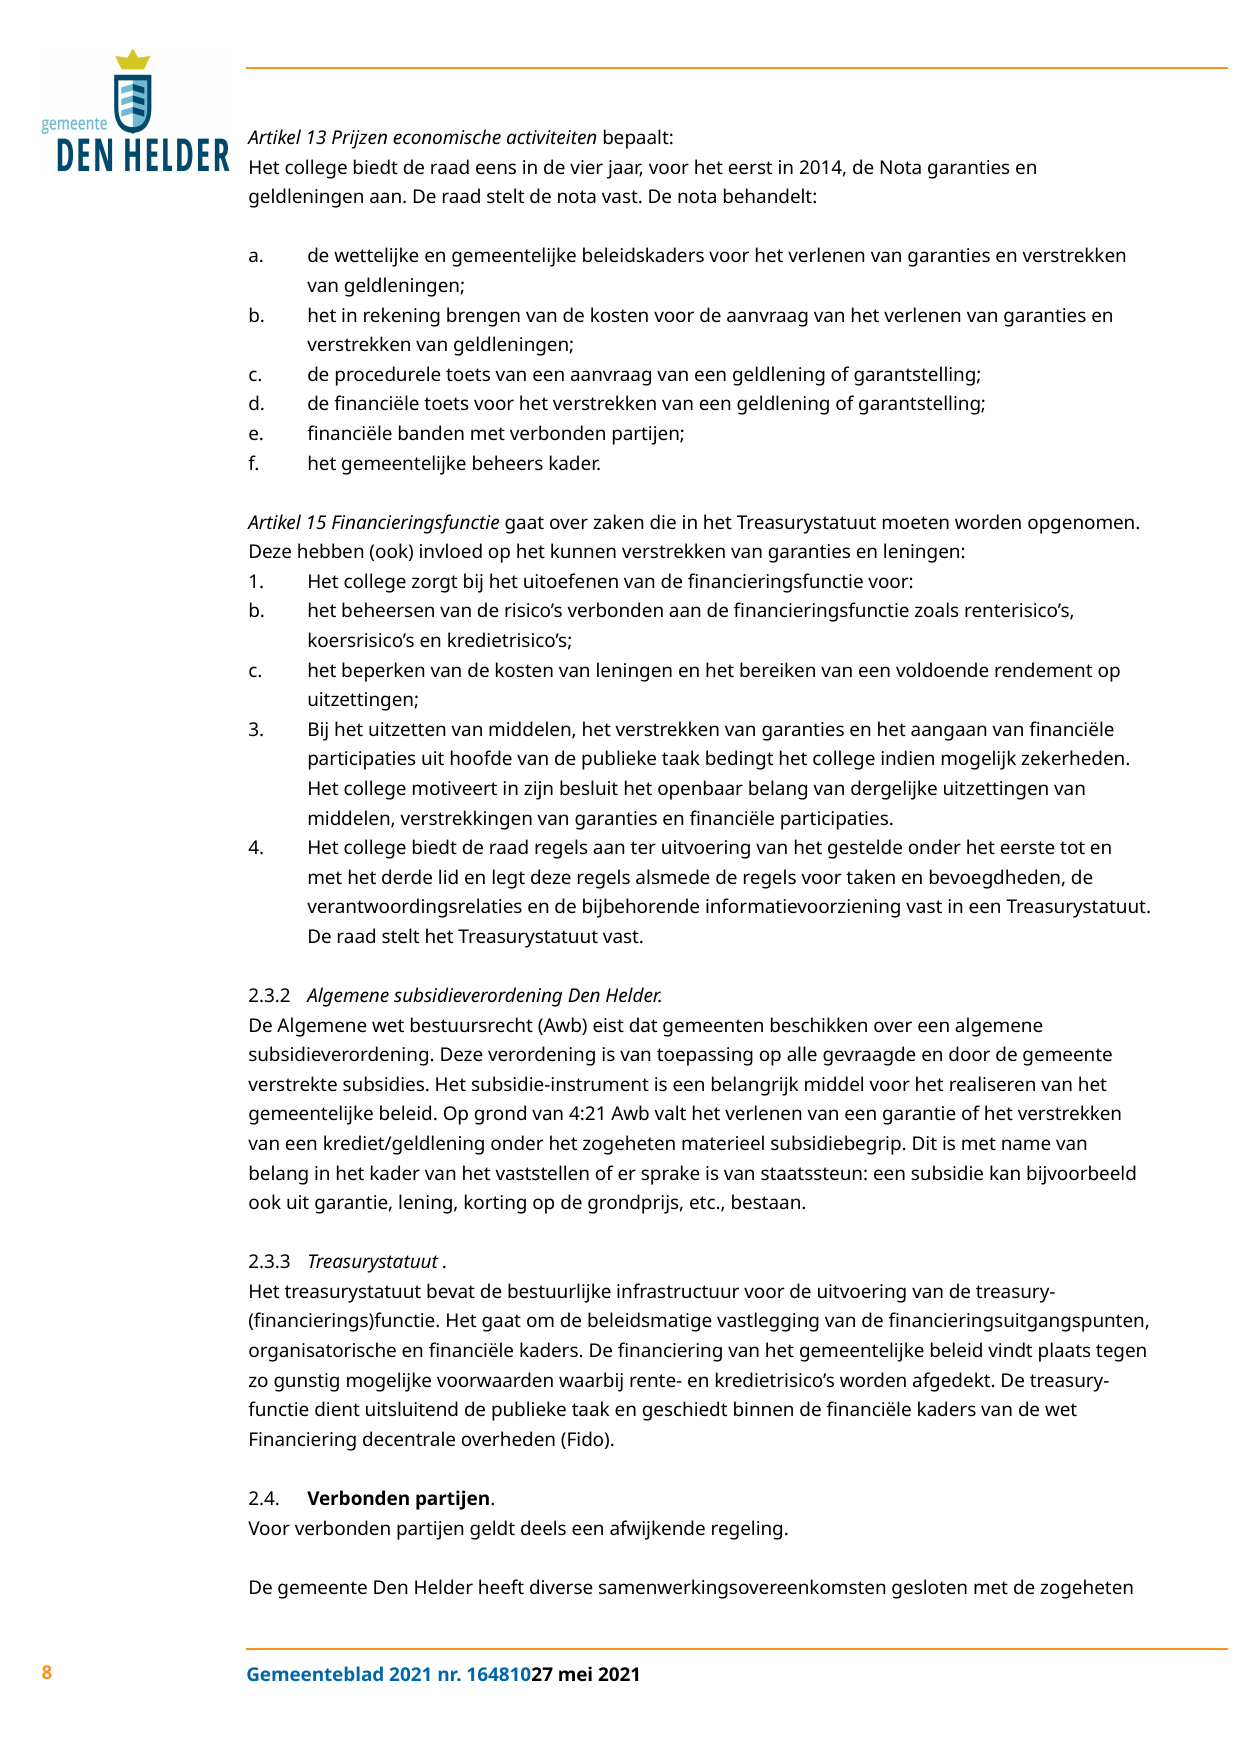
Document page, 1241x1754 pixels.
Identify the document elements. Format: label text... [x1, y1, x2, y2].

text Het treasurystatuut bevat de bestuurlijke infrastructuur voor de uitvoering van de treasury- (financierings)functie. Het gaat om de beleidsmatige vastlegging van de financieringsuitgangspunten, organisatorische en financiële kaders. De financiering van het gemeentelijke beleid vindt plaats tegen zo gunstig mogelijke voorwaarden waarbij rente- en kredietrisico’s worden afgedekt. De treasury- functie dient uitsluitend de publieke taak en geschiedt binnen de financiële kaders van de wet Financiering decentrale overheden (Fido). [248, 1278, 1152, 1452]
text Artikel 13 Prijzen economische activiteiten bepaalt: [248, 124, 1152, 150]
list het gemeentelijke beheers kader. [248, 450, 1152, 476]
picture [130, 157, 135, 172]
text Artikel 15 Financieringsfunctie gaat over zaken die in het Treasurystatuut moeten worden opgenomen. Deze hebben (ook) invloed op het kunnen verstrekken van garanties en leningen: [248, 509, 1152, 564]
list het beperken van de kosten van leningen en het bereiken van een voldoende rendement op uitzettingen; [248, 657, 1152, 712]
list de wettelijke en gemeentelijke beleidskaders voor het verlenen van garanties en verstrekken van geldleningen; [248, 243, 1152, 298]
picture [41, 47, 231, 172]
list de financiële toets voor het verstrekken van een geldlening of garantstelling; [248, 391, 1152, 416]
list Bij het uitzetten van middelen, het verstrekken van garanties en het aangaan van financiële participaties uit hoofde van de publieke taak bedingt het college indien mogelijk zekerheden. Het college motiveert in zijn besluit het openbaar belang van dergelijke uitzettingen van middelen, verstrekkingen van garanties en financiële participaties. [248, 716, 1152, 831]
list de procedurele toets van een aanvraag van een geldlening of garantstelling; [248, 361, 1152, 387]
text Het college biedt de raad eens in de vier jaar, voor het eerst in 2014, de Nota garanties en geldleningen aan. De raad stelt de nota vast. De nota behandelt: [248, 154, 1152, 209]
list Verbonden partijen. [248, 1485, 1152, 1511]
list het beheersen van de risico’s verbonden aan de financieringsfunctie zoals renterisico’s, koersrisico’s en kredietrisico’s; [248, 598, 1152, 653]
list Het college biedt de raad regels aan ter uitvoering van het gestelde onder het eerste tot en met het derde lid en legt deze regels alsmede de regels voor taken en bevoegdheden, de verantwoordingsrelaties en de bijbehorende informatievoorziening vast in een Treasurystatuut. De raad stelt het Treasurystatuut vast. [248, 834, 1152, 949]
picture [100, 154, 106, 172]
picture [182, 144, 187, 165]
text Voor verbonden partijen geldt deels een afwijkende regeling. [248, 1515, 1152, 1541]
list Algemene subsidieverordening Den Helder. [248, 982, 1152, 1008]
picture [220, 160, 224, 172]
list Treasurystatuut . [248, 1248, 1152, 1274]
list Het college zorgt bij het uitoefenen van de financieringsfunctie voor: [248, 568, 1152, 594]
text De gemeente Den Helder heeft diverse samenwerkingsovereenkomsten gesloten met de zogeheten [248, 1574, 1152, 1600]
text De Algemene wet bestuursrecht (Awb) eist dat gemeenten beschikken over een algemene subsidieverordening. Deze verordening is van toepassing op alle gevraagde en door de gemeente verstrekte subsidies. Het subsidie-instrument is een belangrijk middel voor het realiseren van het gemeentelijke beleid. Op grond van 4:21 Awb valt het verlenen van een garantie of het verstrekken van een krediet/geldlening onder het zogeheten materieel subsidiebegrip. Dit is met name van belang in het kader van het vaststellen of er sprake is van staatssteun: een subsidie kan bijvoorbeeld ook uit garantie, lening, korting op de grondprijs, etc., bestaan. [248, 1012, 1152, 1215]
picture [63, 144, 68, 165]
list het in rekening brengen van de kosten voor de aanvraag van het verlenen van garanties en verstrekken van geldleningen; [248, 302, 1152, 357]
list financiële banden met verbonden partijen; [248, 420, 1152, 446]
